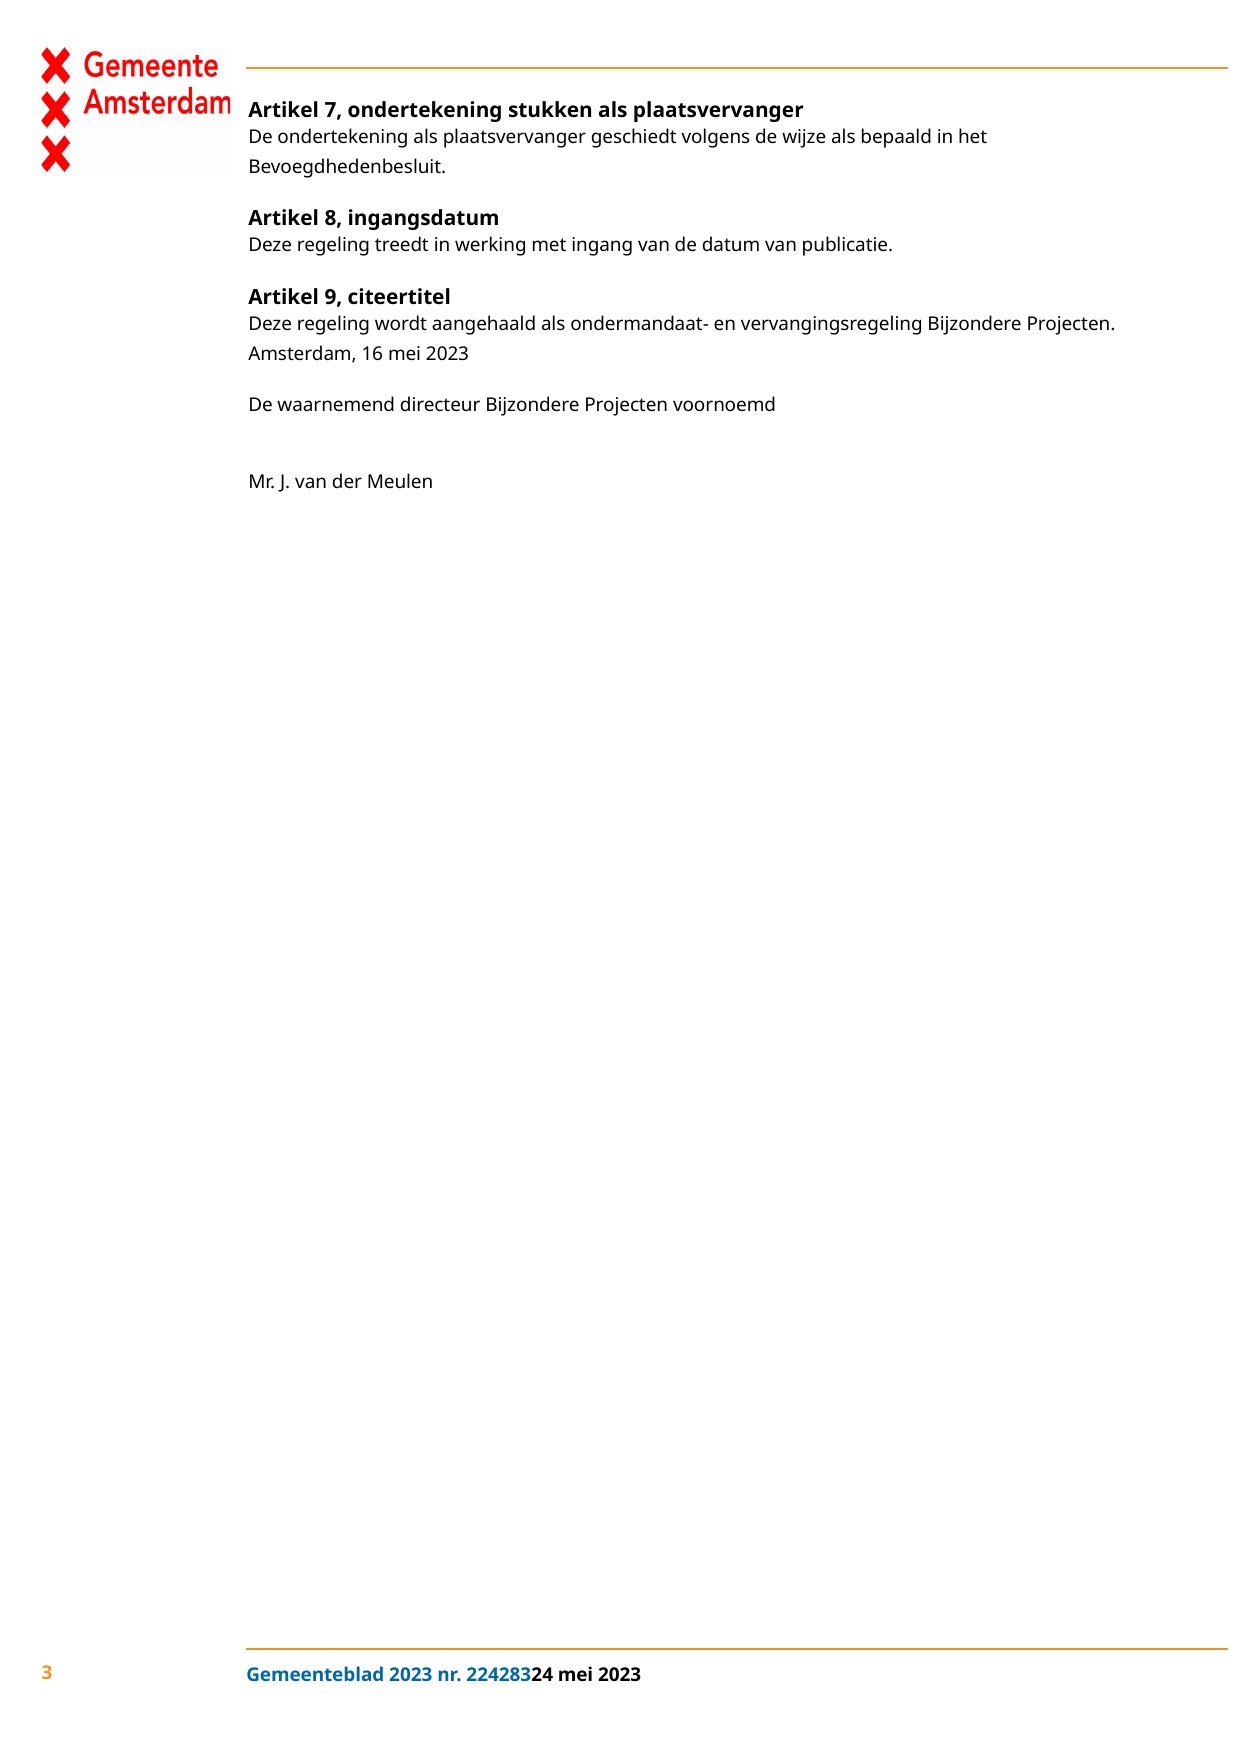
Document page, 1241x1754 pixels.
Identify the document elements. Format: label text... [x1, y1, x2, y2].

text Amsterdam, 16 mei 2023 [248, 340, 1152, 366]
text Artikel 7, ondertekening stukken als plaatsvervanger [248, 95, 1152, 123]
text De waarnemend directeur Bijzondere Projecten voornoemd [248, 392, 1152, 417]
text Mr. J. van der Meulen [248, 469, 1152, 494]
text Deze regeling treedt in werking met ingang van de datum van publicatie. [248, 232, 1152, 257]
text Artikel 8, ingangsdatum [248, 203, 1152, 232]
text Artikel 9, citeertitel [248, 282, 1152, 311]
text Deze regeling wordt aangehaald als ondermandaat- en vervangingsregeling Bijzondere Projecten. [248, 311, 1152, 336]
text De ondertekening als plaatsvervanger geschiedt volgens de wijze als bepaald in het Bevoegdhedenbesluit. [248, 123, 1152, 178]
picture [41, 47, 231, 172]
